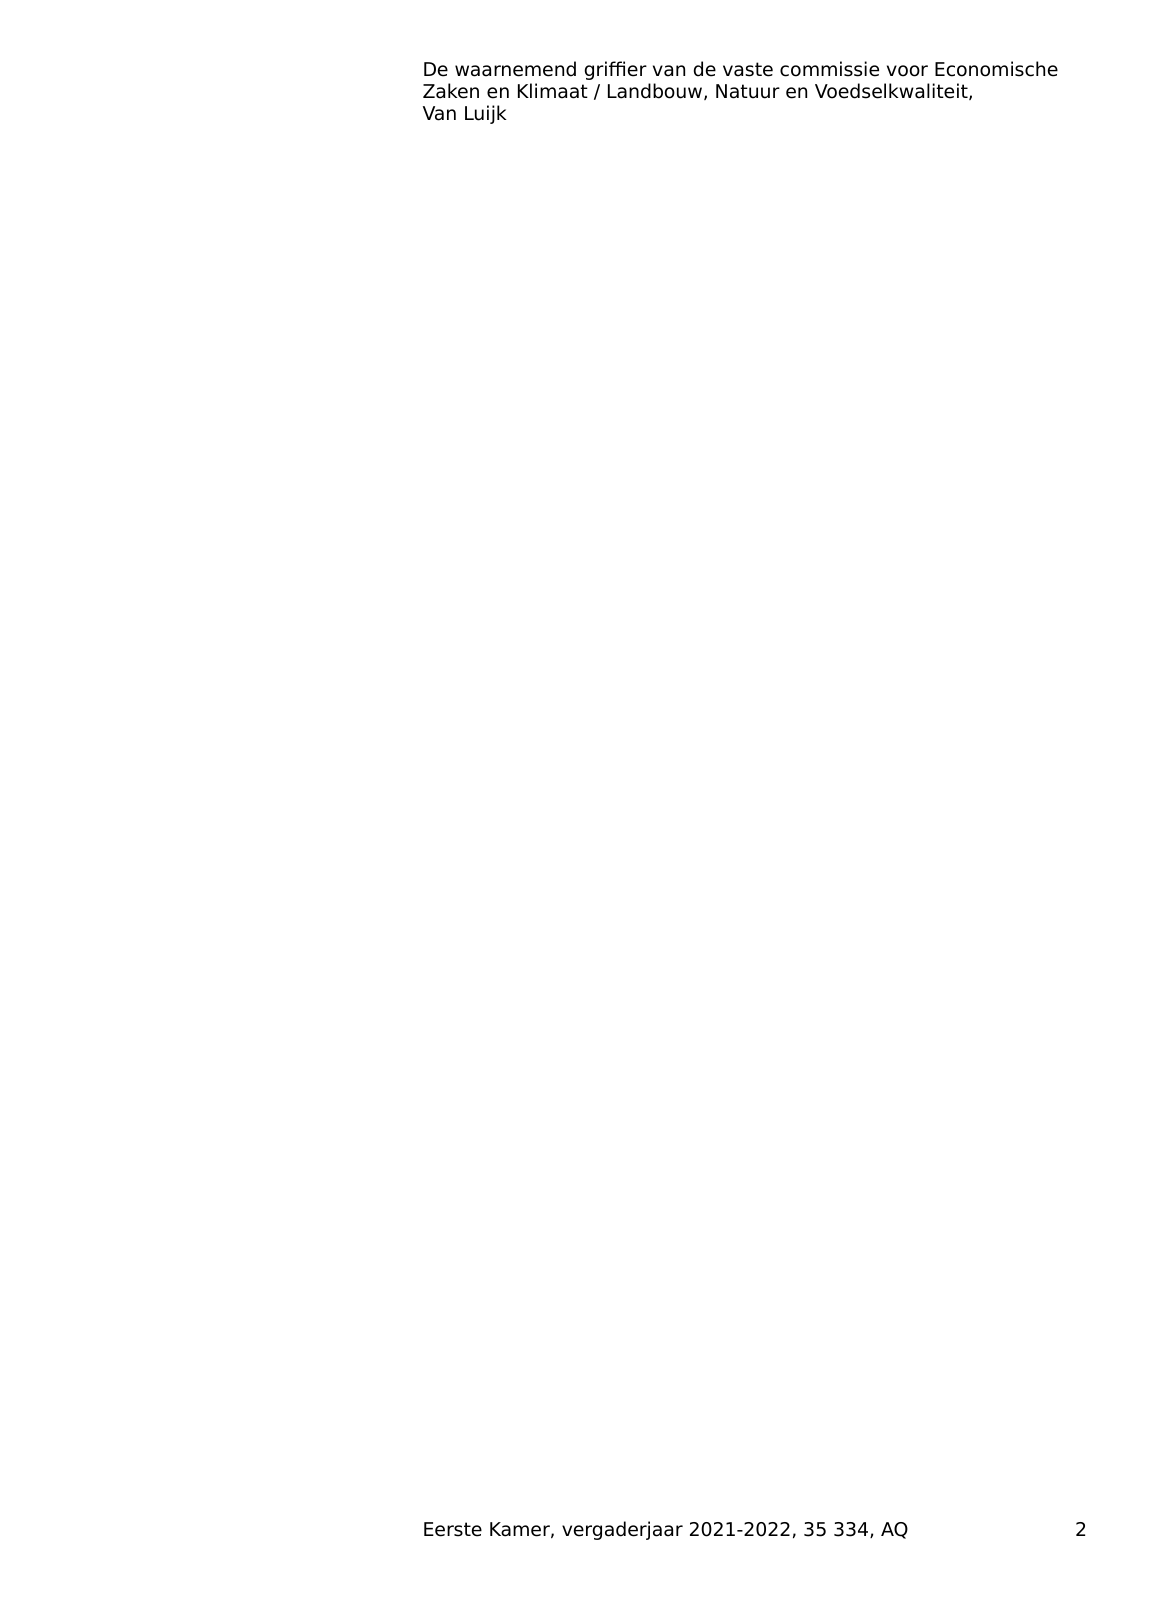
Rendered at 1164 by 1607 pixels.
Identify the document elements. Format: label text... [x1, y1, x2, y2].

text De waarnemend griffier van de vaste commissie voor Economische Zaken en Klimaat / Landbouw, Natuur en Voedselkwaliteit, Van Luijk [422, 59, 1087, 125]
